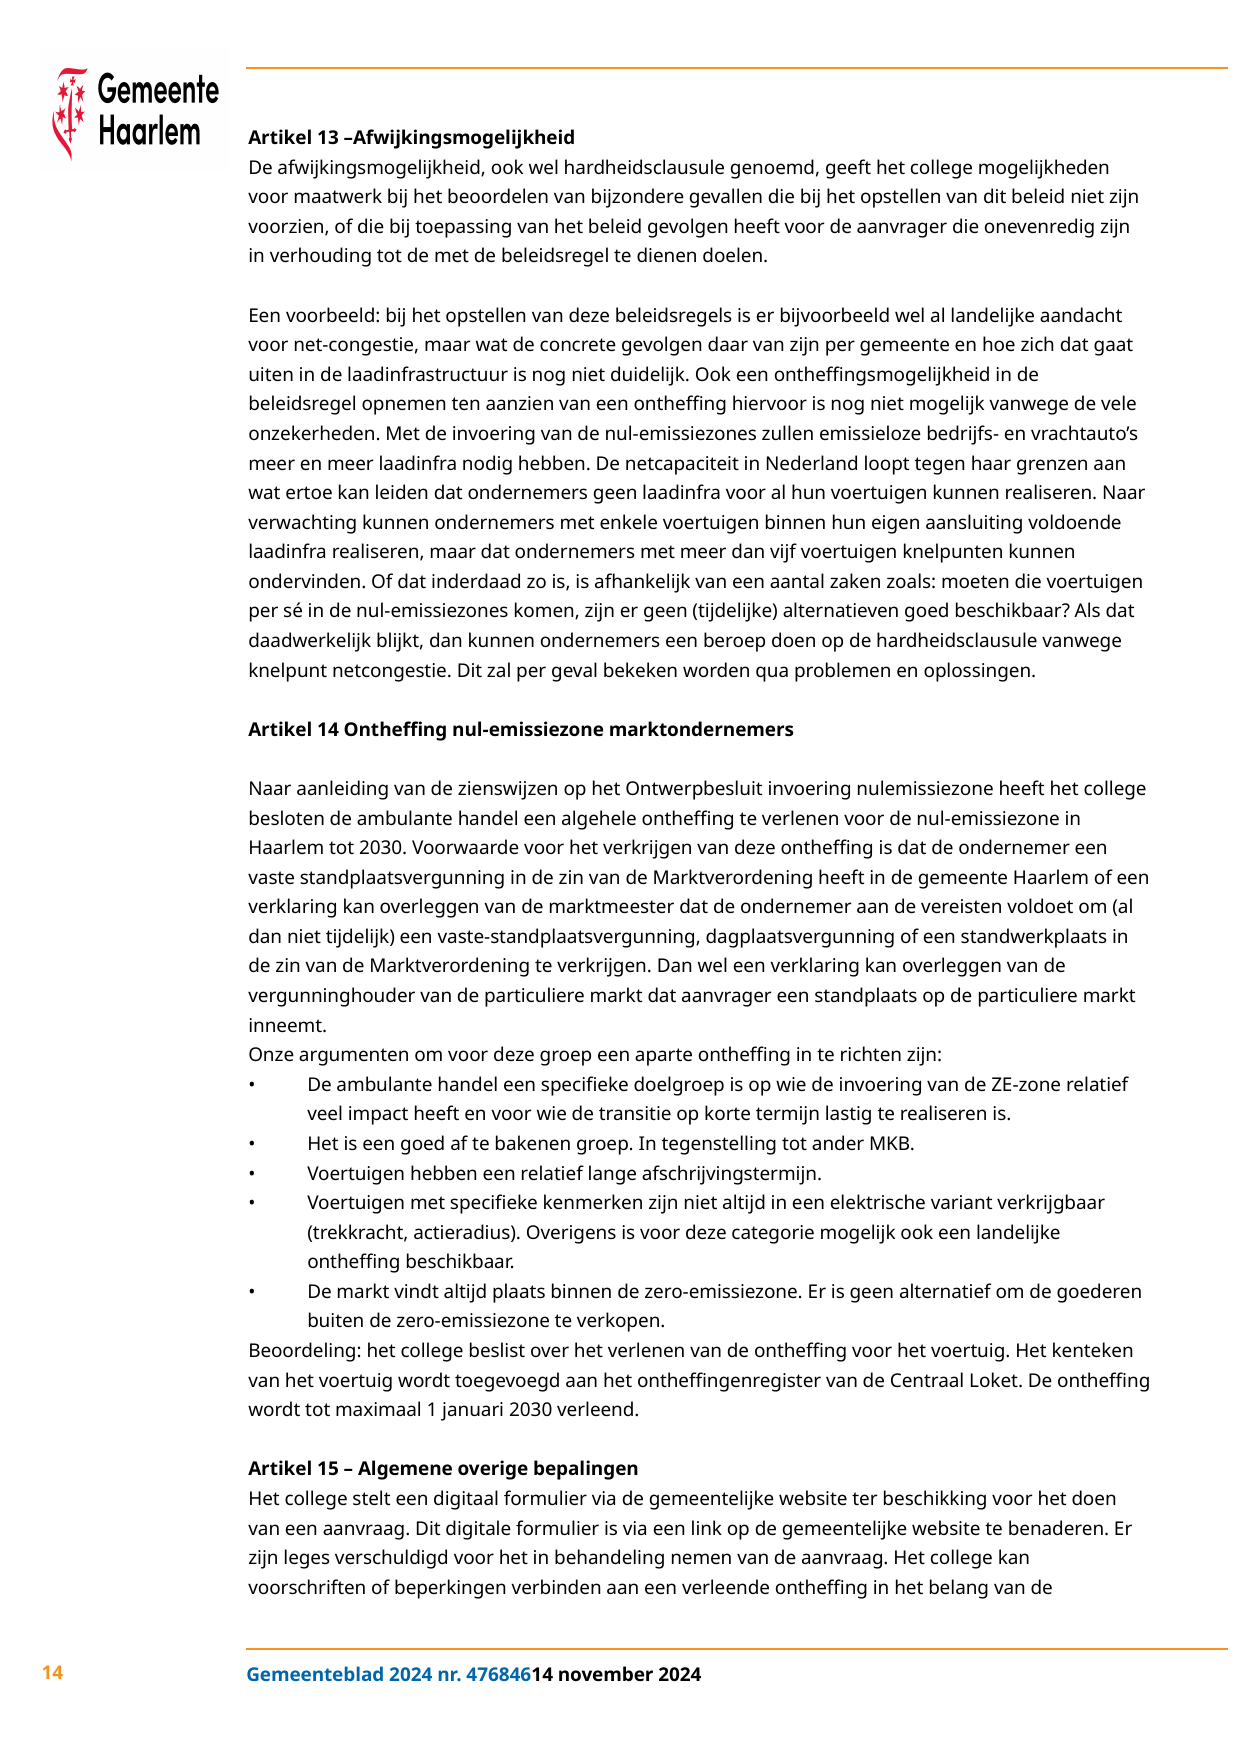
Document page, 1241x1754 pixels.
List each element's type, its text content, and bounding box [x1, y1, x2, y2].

text Onze argumenten om voor deze groep een aparte ontheffing in te richten zijn: [248, 1041, 1152, 1067]
list Voertuigen met specifieke kenmerken zijn niet altijd in een elektrische variant verkrijgbaar (trekkracht, actieradius). Overigens is voor deze categorie mogelijk ook een landelijke ontheffing beschikbaar. [248, 1189, 1152, 1274]
text Het college stelt een digitaal formulier via de gemeentelijke website ter beschikking voor het doen van een aanvraag. Dit digitale formulier is via een link op de gemeentelijke website te benaderen. Er zijn leges verschuldigd voor het in behandeling nemen van de aanvraag. Het college kan voorschriften of beperkingen verbinden aan een verleende ontheffing in het belang van de [248, 1485, 1152, 1600]
text Naar aanleiding van de zienswijzen op het Ontwerpbesluit invoering nulemissiezone heeft het college besloten de ambulante handel een algehele ontheffing te verlenen voor de nul-emissiezone in Haarlem tot 2030. Voorwaarde voor het verkrijgen van deze ontheffing is dat de ondernemer een vaste standplaatsvergunning in de zin van de Marktverordening heeft in de gemeente Haarlem of een verklaring kan overleggen van de marktmeester dat de ondernemer aan de vereisten voldoet om (al dan niet tijdelijk) een vaste-standplaatsvergunning, dagplaatsvergunning of een standwerkplaats in de zin van de Marktverordening te verkrijgen. Dan wel een verklaring kan overleggen van de vergunninghouder van de particuliere markt dat aanvrager een standplaats op de particuliere markt inneemt. [248, 775, 1152, 1038]
list De markt vindt altijd plaats binnen de zero-emissiezone. Er is geen alternatief om de goederen buiten de zero-emissiezone te verkopen. [248, 1278, 1152, 1333]
text Artikel 15 – Algemene overige bepalingen [248, 1456, 1152, 1481]
list Het is een goed af te bakenen groep. In tegenstelling tot ander MKB. [248, 1130, 1152, 1156]
text Artikel 13 –Afwijkingsmogelijkheid [248, 124, 1152, 150]
text Artikel 14 Ontheffing nul-emissiezone marktondernemers [248, 716, 1152, 742]
text Een voorbeeld: bij het opstellen van deze beleidsregels is er bijvoorbeeld wel al landelijke aandacht voor net-congestie, maar wat de concrete gevolgen daar van zijn per gemeente en hoe zich dat gaat uiten in de laadinfrastructuur is nog niet duidelijk. Ook een ontheffingsmogelijkheid in de beleidsregel opnemen ten aanzien van een ontheffing hiervoor is nog niet mogelijk vanwege de vele onzekerheden. Met de invoering van de nul-emissiezones zullen emissieloze bedrijfs- en vrachtauto’s meer en meer laadinfra nodig hebben. De netcapaciteit in Nederland loopt tegen haar grenzen aan wat ertoe kan leiden dat ondernemers geen laadinfra voor al hun voertuigen kunnen realiseren. Naar verwachting kunnen ondernemers met enkele voertuigen binnen hun eigen aansluiting voldoende laadinfra realiseren, maar dat ondernemers met meer dan vijf voertuigen knelpunten kunnen ondervinden. Of dat inderdaad zo is, is afhankelijk van een aantal zaken zoals: moeten die voertuigen per sé in de nul-emissiezones komen, zijn er geen (tijdelijke) alternatieven goed beschikbaar? Als dat daadwerkelijk blijkt, dan kunnen ondernemers een beroep doen op de hardheidsclausule vanwege knelpunt netcongestie. Dit zal per geval bekeken worden qua problemen en oplossingen. [248, 302, 1152, 683]
picture [41, 47, 231, 172]
text Beoordeling: het college beslist over het verlenen van de ontheffing voor het voertuig. Het kenteken van het voertuig wordt toegevoegd aan het ontheffingenregister van de Centraal Loket. De ontheffing wordt tot maximaal 1 januari 2030 verleend. [248, 1337, 1152, 1422]
list De ambulante handel een specifieke doelgroep is op wie de invoering van de ZE-zone relatief veel impact heeft en voor wie de transitie op korte termijn lastig te realiseren is. [248, 1071, 1152, 1126]
text De afwijkingsmogelijkheid, ook wel hardheidsclausule genoemd, geeft het college mogelijkheden voor maatwerk bij het beoordelen van bijzondere gevallen die bij het opstellen van dit beleid niet zijn voorzien, of die bij toepassing van het beleid gevolgen heeft voor de aanvrager die onevenredig zijn in verhouding tot de met de beleidsregel te dienen doelen. [248, 154, 1152, 268]
list Voertuigen hebben een relatief lange afschrijvingstermijn. [248, 1160, 1152, 1186]
